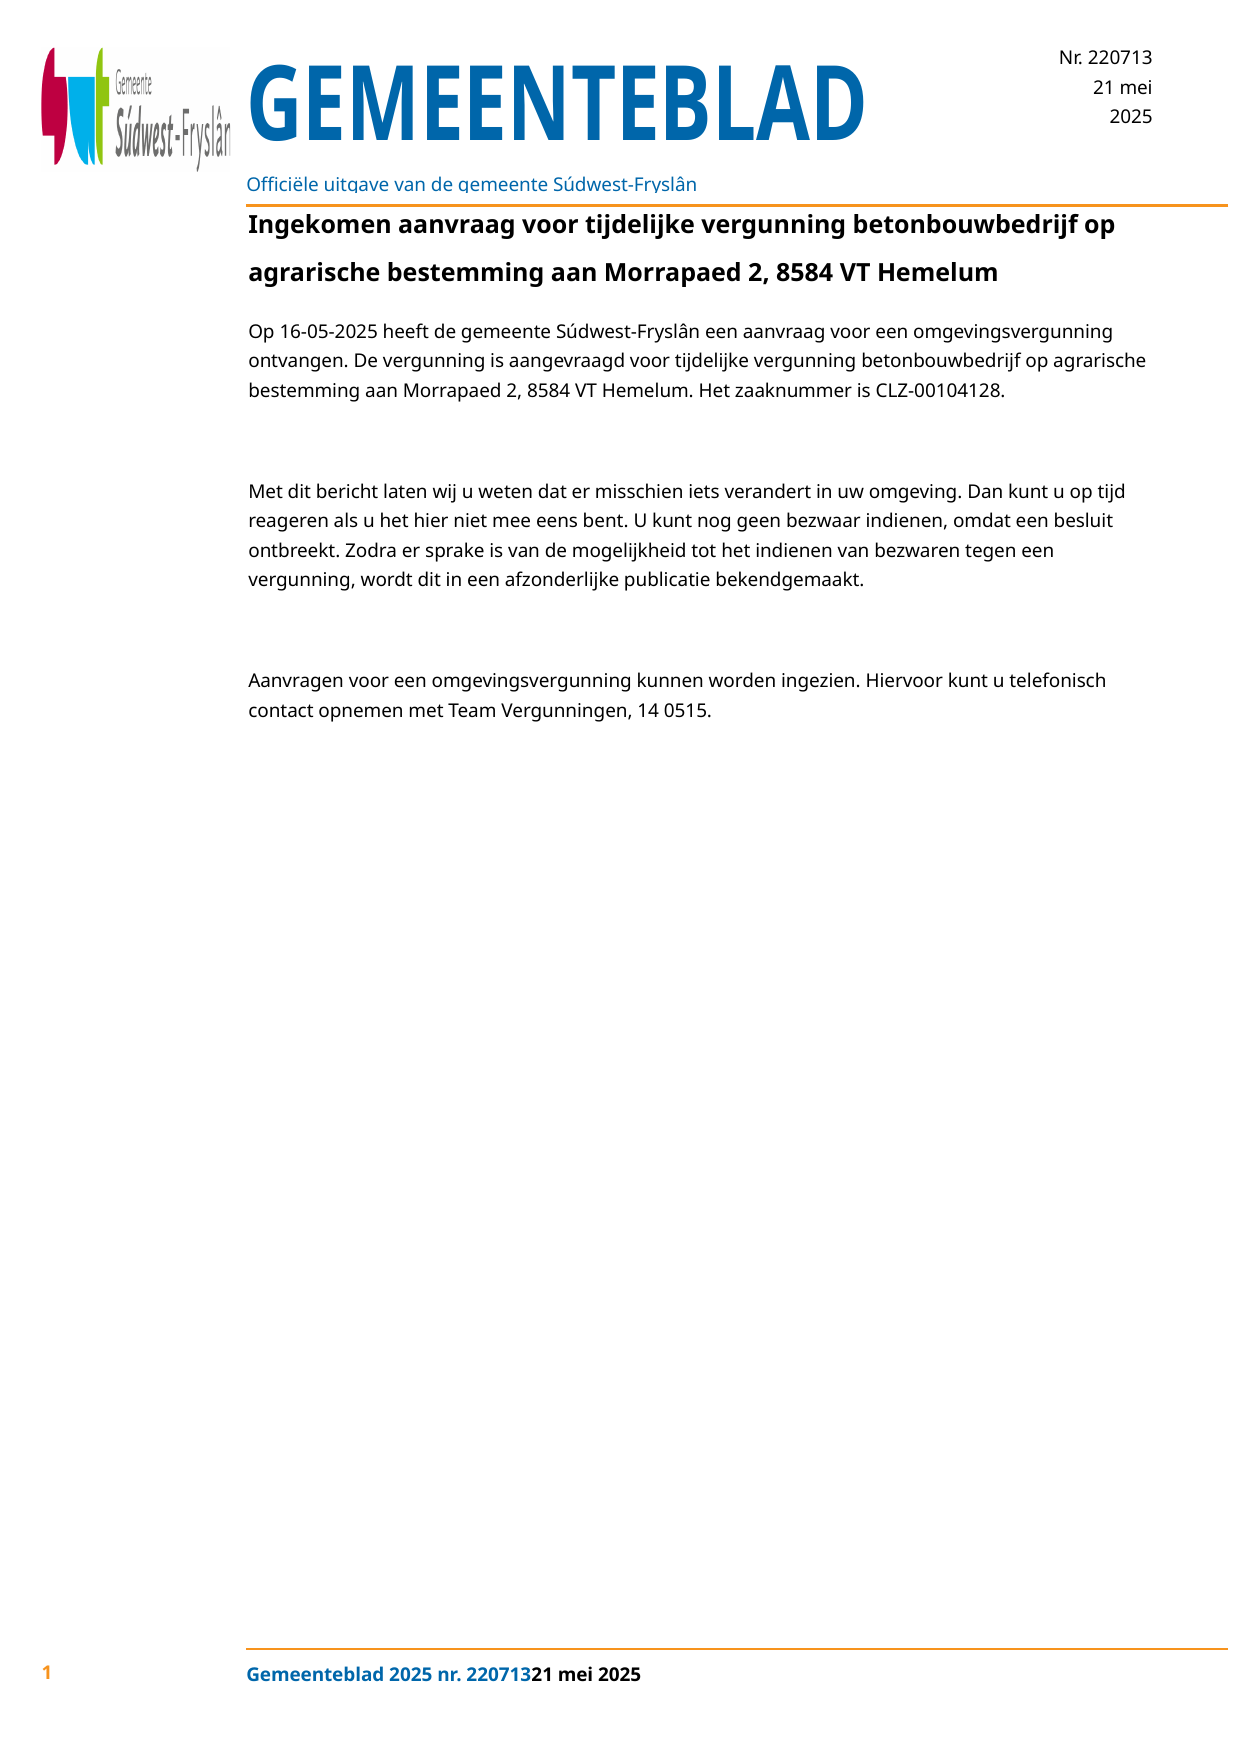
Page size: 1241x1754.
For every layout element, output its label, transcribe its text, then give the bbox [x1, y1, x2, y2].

text Aanvragen voor een omgevingsvergunning kunnen worden ingezien. Hiervoor kunt u telefonisch contact opnemen met Team Vergunningen, 14 0515. [248, 667, 1152, 723]
text Op 16-05-2025 heeft de gemeente Súdwest-Fryslân een aanvraag voor een omgevingsvergunning ontvangen. De vergunning is aangevraagd voor tijdelijke vergunning betonbouwbedrijf op agrarische bestemming aan Morrapaed 2, 8584 VT Hemelum. Het zaaknummer is CLZ-00104128. [248, 318, 1152, 403]
text Ingekomen aanvraag voor tijdelijke vergunning betonbouwbedrijf op agrarische bestemming aan Morrapaed 2, 8584 VT Hemelum [248, 207, 1152, 288]
text Met dit bericht laten wij u weten dat er misschien iets verandert in uw omgeving. Dan kunt u op tijd reageren als u het hier niet mee eens bent. U kunt nog geen bezwaar indienen, omdat een besluit ontbreekt. Zodra er sprake is van de mogelijkheid tot het indienen van bezwaren tegen een vergunning, wordt dit in een afzonderlijke publicatie bekendgemaakt. [248, 478, 1152, 592]
picture [41, 47, 231, 172]
